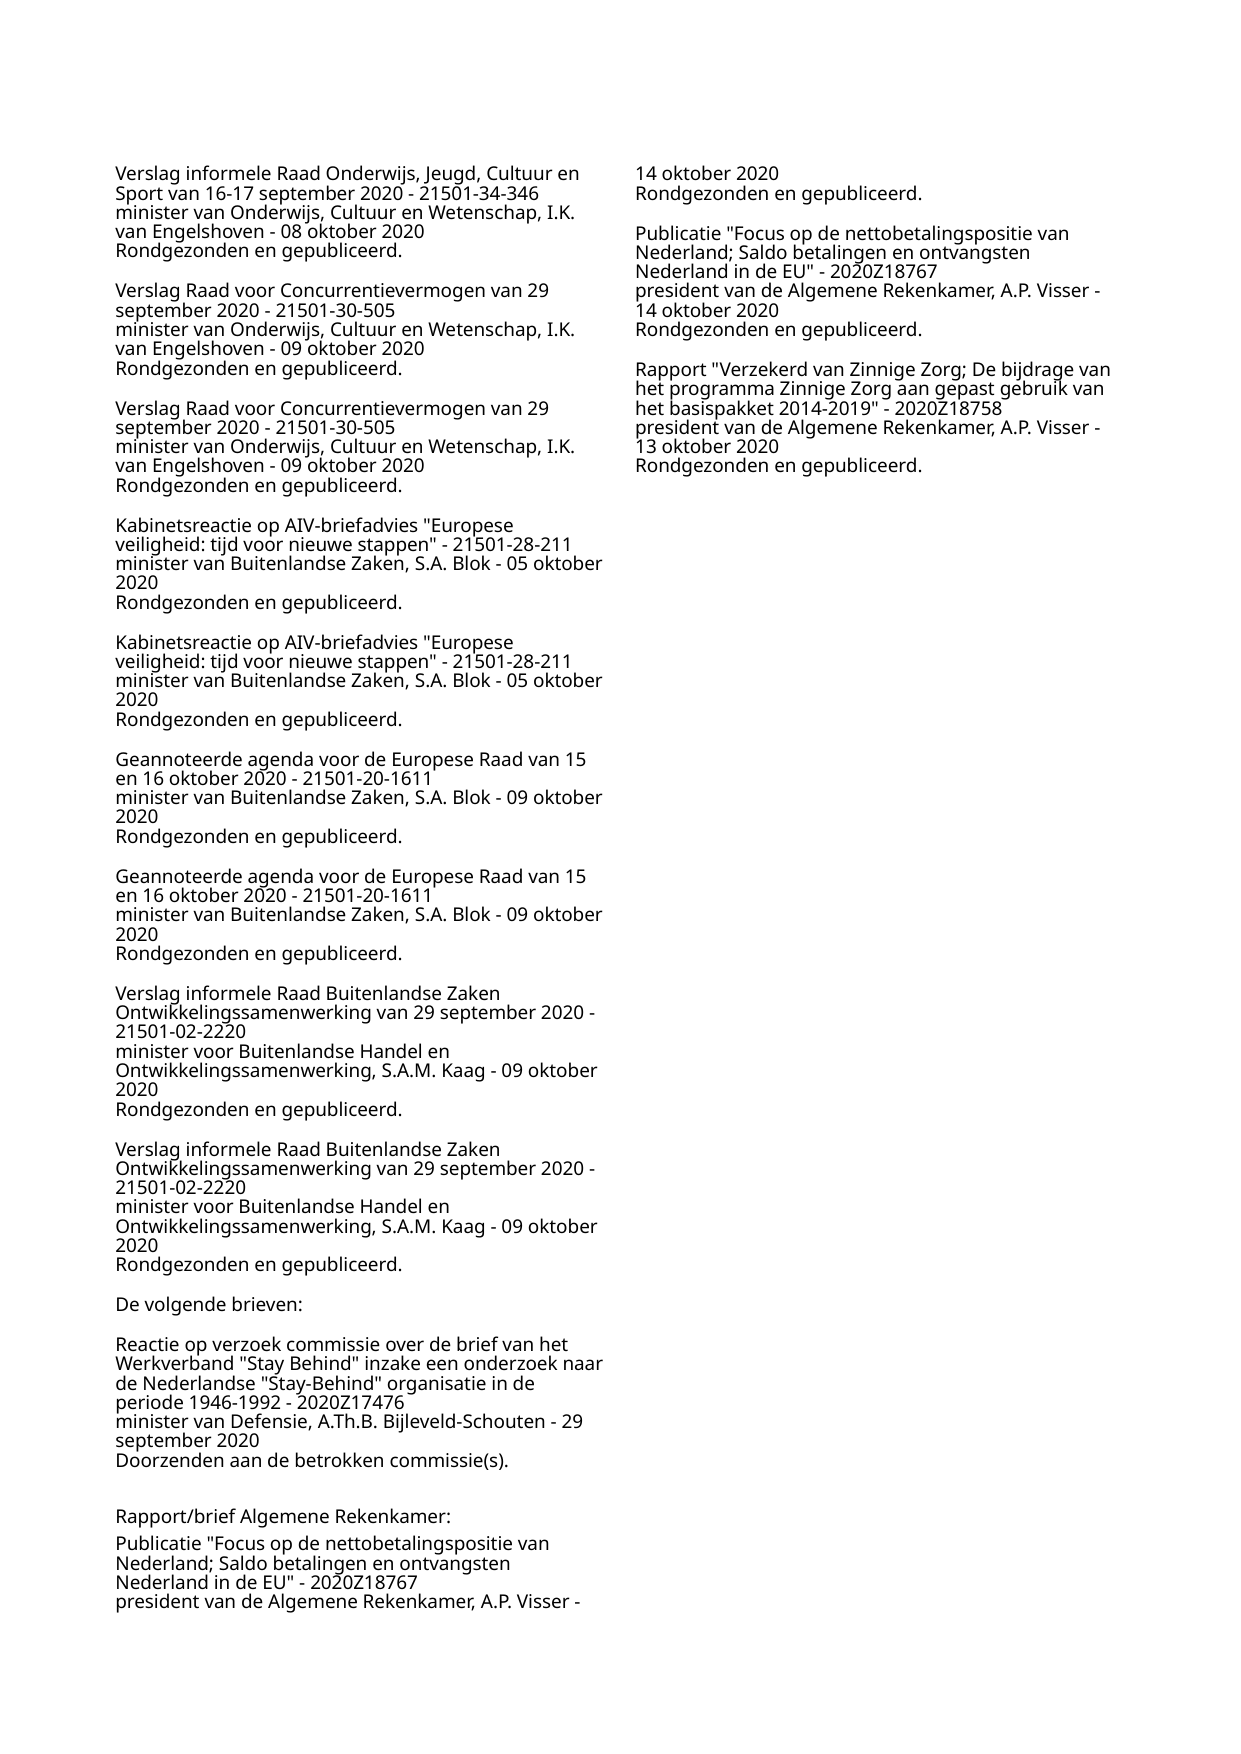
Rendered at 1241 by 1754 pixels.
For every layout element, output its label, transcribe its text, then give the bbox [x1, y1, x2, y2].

text - 14 oktober 2020 [635, 165, 1125, 184]
text Rapport/brief Algemene Rekenkamer: [115, 1503, 605, 1529]
text Rondgezonden en gepubliceerd. [115, 1256, 605, 1275]
text Rondgezonden en gepubliceerd. [115, 477, 605, 496]
text president van de Algemene Rekenkamer, A.P. Visser - 13 oktober 2020 [635, 419, 1125, 457]
text minister van Buitenlandse Zaken, S.A. Blok - 09 oktober 2020 [115, 906, 605, 945]
text Publicatie "Focus op de nettobetalingspositie van Nederland; Saldo betalingen en ontvangsten Nederland in de EU" - 2020Z18767 [635, 224, 1125, 282]
text Rondgezonden en gepubliceerd. [635, 457, 1125, 477]
text minister van Buitenlandse Zaken, S.A. Blok - 05 oktober 2020 [115, 555, 605, 594]
text minister van Buitenlandse Zaken, S.A. Blok - 09 oktober 2020 [115, 789, 605, 828]
text Doorzenden aan de betrokken commissie(s). [115, 1452, 605, 1471]
text Verslag informele Raad Onderwijs, Jeugd, Cultuur en Sport van 16-17 september 2020 - 21501-34-346 [115, 165, 605, 204]
text Kabinetsreactie op AIV-briefadvies "Europese veiligheid: tijd voor nieuwe stappen" - 21501-28-211 [115, 517, 605, 555]
text Rondgezonden en gepubliceerd. [115, 1101, 605, 1120]
text Rondgezonden en gepubliceerd. [115, 711, 605, 730]
text minister van Onderwijs, Cultuur en Wetenschap, I.K. van Engelshoven - 09 oktober 2020 [115, 321, 605, 359]
text Rondgezonden en gepubliceerd. [115, 945, 605, 964]
text Rondgezonden en gepubliceerd. [635, 184, 1125, 204]
text Publicatie "Focus op de nettobetalingspositie van Nederland; Saldo betalingen en ontvangsten Nederland in de EU" - 2020Z18767 [115, 1535, 605, 1593]
text minister van Onderwijs, Cultuur en Wetenschap, I.K. van Engelshoven - 09 oktober 2020 [115, 438, 605, 477]
text Reactie op verzoek commissie over de brief van het Werkverband "Stay Behind" inzake een onderzoek naar de Nederlandse "Stay-Behind" organisatie in de periode 1946-1992 - 2020Z17476 [115, 1336, 605, 1413]
text minister van Onderwijs, Cultuur en Wetenschap, I.K. van Engelshoven - 08 oktober 2020 [115, 204, 605, 242]
text Rondgezonden en gepubliceerd. [115, 242, 605, 262]
text Verslag informele Raad Buitenlandse Zaken Ontwikkelingssamenwerking van 29 september 2020 - 21501-02-2220 [115, 985, 605, 1043]
text Kabinetsreactie op AIV-briefadvies "Europese veiligheid: tijd voor nieuwe stappen" - 21501-28-211 [115, 634, 605, 672]
text Geannoteerde agenda voor de Europese Raad van 15 en 16 oktober 2020 - 21501-20-1611 [115, 751, 605, 789]
text Geannoteerde agenda voor de Europese Raad van 15 en 16 oktober 2020 - 21501-20-1611 [115, 868, 605, 906]
text president van de Algemene Rekenkamer, A.P. Visser [115, 1593, 605, 1612]
text president van de Algemene Rekenkamer, A.P. Visser - 14 oktober 2020 [635, 282, 1125, 321]
text Rondgezonden en gepubliceerd. [115, 828, 605, 847]
text De volgende brieven: [115, 1296, 605, 1315]
text minister van Defensie, A.Th.B. Bijleveld-Schouten - 29 september 2020 [115, 1413, 605, 1452]
text Verslag Raad voor Concurrentievermogen van 29 september 2020 - 21501-30-505 [115, 282, 605, 321]
text Rondgezonden en gepubliceerd. [115, 359, 605, 379]
text minister voor Buitenlandse Handel en Ontwikkelingssamenwerking, S.A.M. Kaag - 09 oktober 2020 [115, 1198, 605, 1256]
text Rondgezonden en gepubliceerd. [635, 321, 1125, 340]
text minister voor Buitenlandse Handel en Ontwikkelingssamenwerking, S.A.M. Kaag - 09 oktober 2020 [115, 1043, 605, 1101]
text Verslag informele Raad Buitenlandse Zaken Ontwikkelingssamenwerking van 29 september 2020 - 21501-02-2220 [115, 1141, 605, 1198]
text Rondgezonden en gepubliceerd. [115, 594, 605, 613]
text minister van Buitenlandse Zaken, S.A. Blok - 05 oktober 2020 [115, 672, 605, 711]
text Verslag Raad voor Concurrentievermogen van 29 september 2020 - 21501-30-505 [115, 399, 605, 438]
text Rapport "Verzekerd van Zinnige Zorg; De bijdrage van het programma Zinnige Zorg aan gepast gebruik van het basispakket 2014-2019" - 2020Z18758 [635, 361, 1125, 419]
